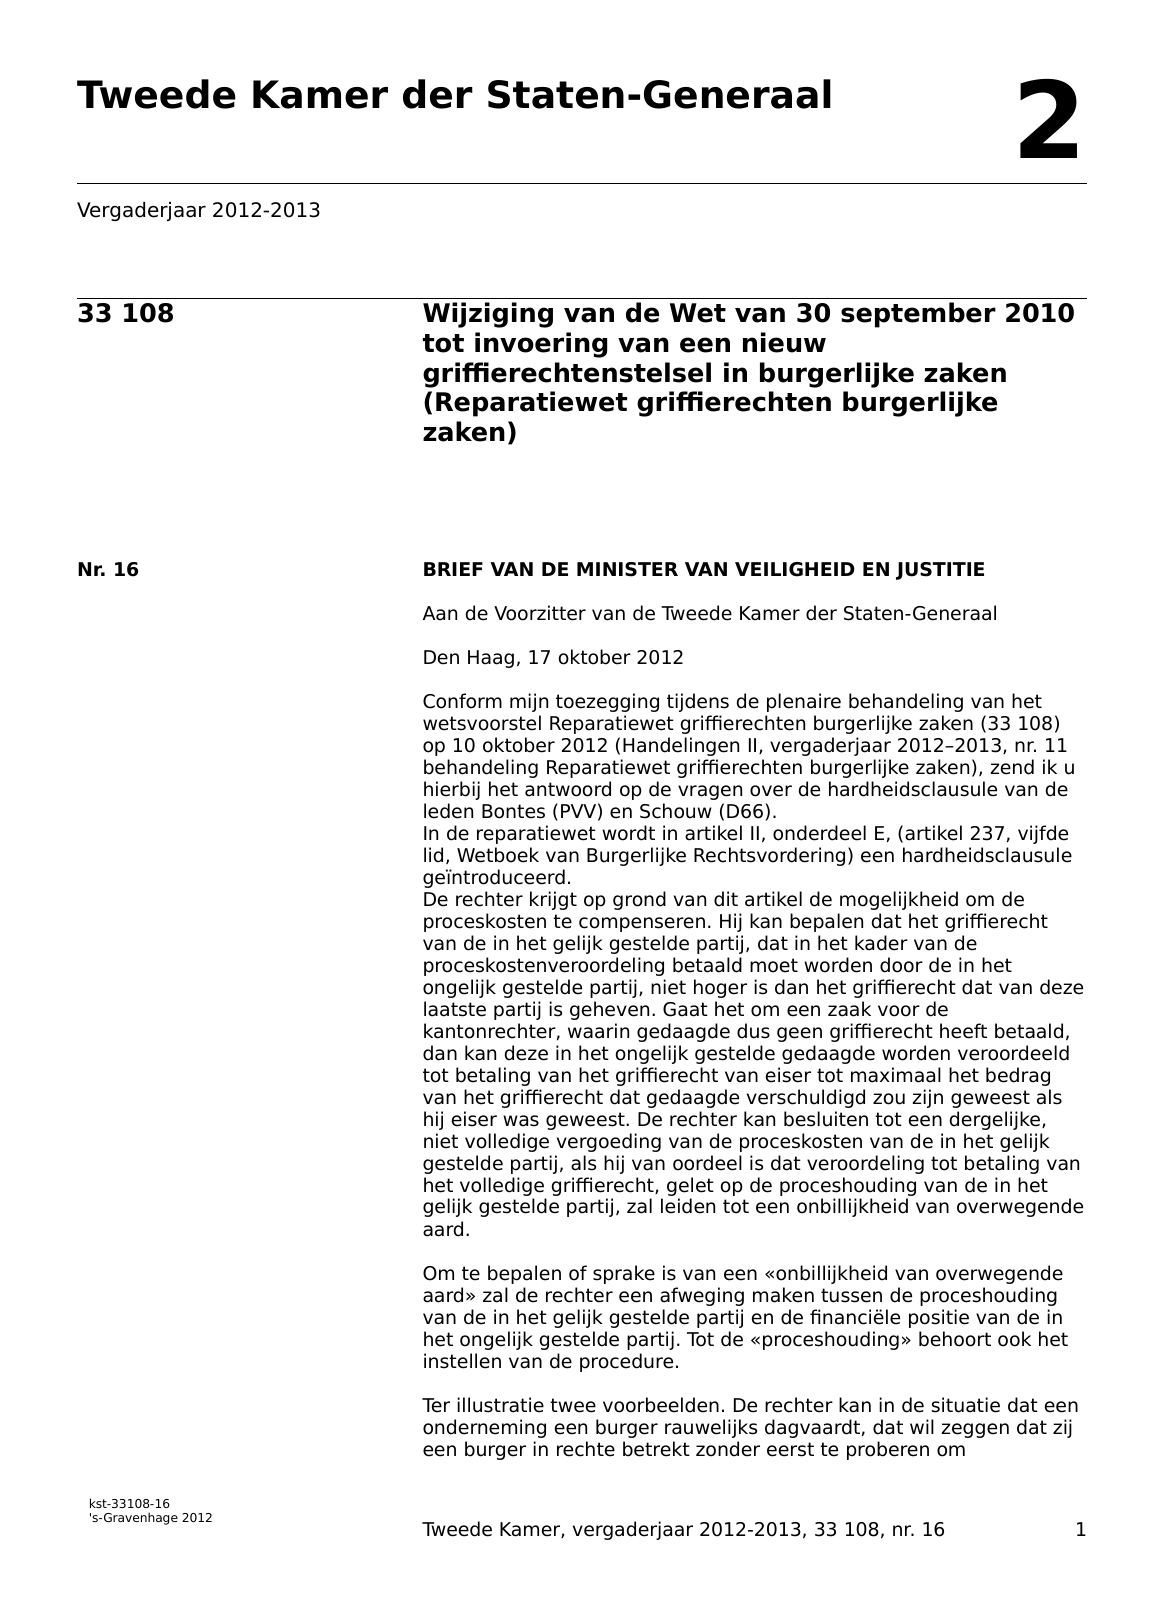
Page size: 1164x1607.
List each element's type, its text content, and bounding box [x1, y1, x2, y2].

subtitle Nr. 16 BRIEF VAN DE MINISTER VAN VEILIGHEID EN JUSTITIE [77, 558, 1087, 580]
text Om te bepalen of sprake is van een «onbillijkheid van overwegende aard» zal de rechter een afweging maken tussen de proceshouding van de in het gelijk gestelde partij en de financiële positie van de in het ongelijk gestelde partij. Tot de «proceshouding» behoort ook het instellen van de procedure. [422, 1263, 1087, 1372]
text kst-33108-16 [88, 1497, 323, 1511]
text Ter illustratie twee voorbeelden. De rechter kan in de situatie dat een onderneming een burger rauwelijks dagvaardt, dat wil zeggen dat zij een burger in rechte betrekt zonder eerst te proberen om [422, 1395, 1087, 1461]
text Den Haag, 17 oktober 2012 [422, 647, 1087, 669]
subtitle 33 108 Wijziging van de Wet van 30 september 2010 tot invoering van een nieuw griffierechtenstelsel in burgerlijke zaken (Reparatiewet griffierechten burgerlijke zaken) [77, 299, 1087, 447]
table_cell Vergaderjaar 2012-2013 [77, 184, 1087, 298]
text In de reparatiewet wordt in artikel II, onderdeel E, (artikel 237, vijfde lid, Wetboek van Burgerlijke Rechtsvordering) een hardheidsclausule geïntroduceerd. [422, 823, 1087, 889]
text 's-Gravenhage 2012 [88, 1511, 323, 1525]
text De rechter krijgt op grond van dit artikel de mogelijkheid om de proceskosten te compenseren. Hij kan bepalen dat het griffierecht van de in het gelijk gestelde partij, dat in het kader van de proceskostenveroordeling betaald moet worden door de in het ongelijk gestelde partij, niet hoger is dan het griffierecht dat van deze laatste partij is geheven. Gaat het om een zaak voor de kantonrechter, waarin gedaagde dus geen griffierecht heeft betaald, dan kan deze in het ongelijk gestelde gedaagde worden veroordeeld tot betaling van het griffierecht van eiser tot maximaal het bedrag van het griffierecht dat gedaagde verschuldigd zou zijn geweest als hij eiser was geweest. De rechter kan besluiten tot een dergelijke, niet volledige vergoeding van de proceskosten van de in het gelijk gestelde partij, als hij van oordeel is dat veroordeling tot betaling van het volledige griffierecht, gelet op de proceshouding van de in het gelijk gestelde partij, zal leiden tot een onbillijkheid van overwegende aard. [422, 889, 1087, 1240]
table_header 2 [886, 59, 1087, 183]
text Aan de Voorzitter van de Tweede Kamer der Staten-Generaal [422, 603, 1087, 624]
table_header Tweede Kamer der Staten-Generaal [77, 59, 886, 183]
text Conform mijn toezegging tijdens de plenaire behandeling van het wetsvoorstel Reparatiewet griffierechten burgerlijke zaken (33 108) op 10 oktober 2012 (Handelingen II, vergaderjaar 2012–2013, nr. 11 behandeling Reparatiewet griffierechten burgerlijke zaken), zend ik u hierbij het antwoord op de vragen over de hardheidsclausule van de leden Bontes (PVV) en Schouw (D66). [422, 691, 1087, 823]
